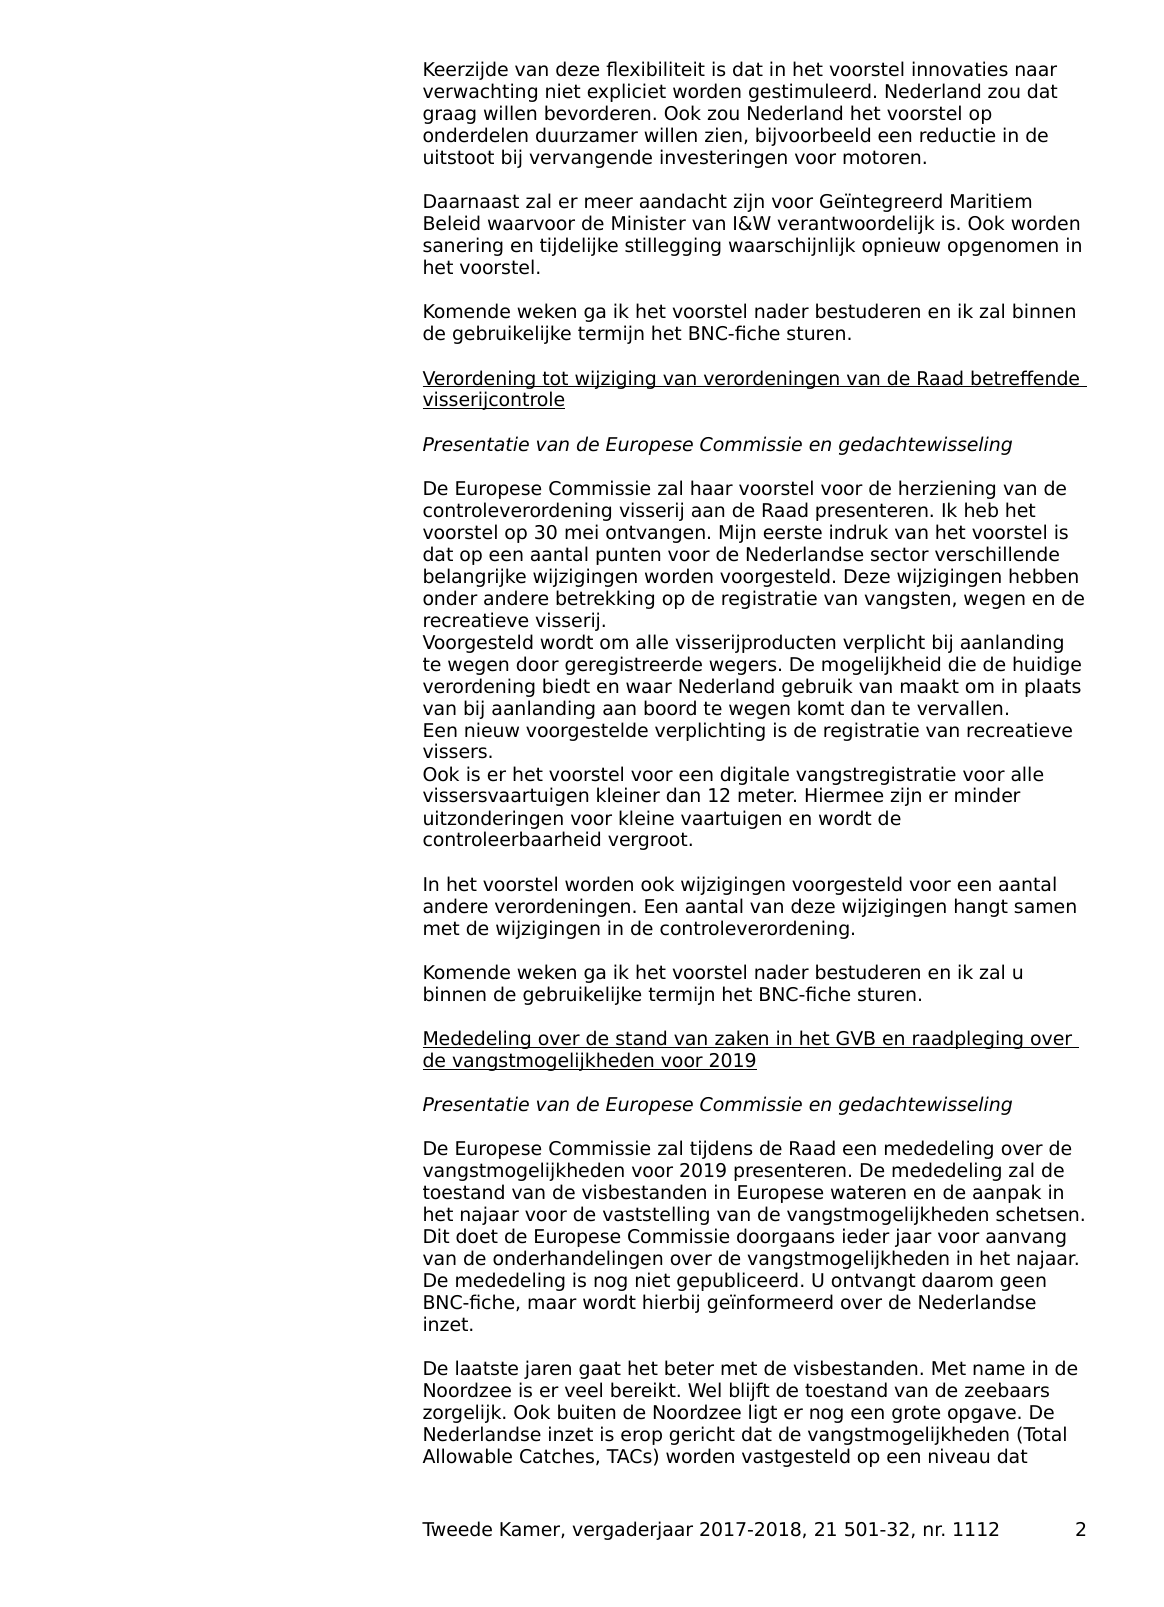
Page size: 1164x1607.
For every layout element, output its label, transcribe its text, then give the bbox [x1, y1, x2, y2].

text De Europese Commissie zal haar voorstel voor de herziening van de controleverordening visserij aan de Raad presenteren. Ik heb het voorstel op 30 mei ontvangen. Mijn eerste indruk van het voorstel is dat op een aantal punten voor de Nederlandse sector verschillende belangrijke wijzigingen worden voorgesteld. Deze wijzigingen hebben onder andere betrekking op de registratie van vangsten, wegen en de recreatieve visserij. [422, 478, 1087, 632]
text De laatste jaren gaat het beter met de visbestanden. Met name in de Noordzee is er veel bereikt. Wel blijft de toestand van de zeebaars zorgelijk. Ook buiten de Noordzee ligt er nog een grote opgave. De Nederlandse inzet is erop gericht dat de vangstmogelijkheden (Total Allowable Catches, TACs) worden vastgesteld op een niveau dat [422, 1358, 1087, 1468]
text Voorgesteld wordt om alle visserijproducten verplicht bij aanlanding te wegen door geregistreerde wegers. De mogelijkheid die de huidige verordening biedt en waar Nederland gebruik van maakt om in plaats van bij aanlanding aan boord te wegen komt dan te vervallen. [422, 632, 1087, 719]
subtitle visserijcontrole [422, 387, 1087, 411]
text Komende weken ga ik het voorstel nader bestuderen en ik zal u binnen de gebruikelijke termijn het BNC-fiche sturen. [422, 962, 1087, 1006]
text Ook is er het voorstel voor een digitale vangstregistratie voor alle vissersvaartuigen kleiner dan 12 meter. Hiermee zijn er minder uitzonderingen voor kleine vaartuigen en wordt de controleerbaarheid vergroot. [422, 763, 1087, 851]
subtitle Presentatie van de Europese Commissie en gedachtewisseling [422, 433, 1087, 456]
text De Europese Commissie zal tijdens de Raad een mededeling over de vangstmogelijkheden voor 2019 presenteren. De mededeling zal de toestand van de visbestanden in Europese wateren en de aanpak in het najaar voor de vaststelling van de vangstmogelijkheden schetsen. Dit doet de Europese Commissie doorgaans ieder jaar voor aanvang van de onderhandelingen over de vangstmogelijkheden in het najaar. De mededeling is nog niet gepubliceerd. U ontvangt daarom geen BNC-fiche, maar wordt hierbij geïnformeerd over de Nederlandse inzet. [422, 1138, 1087, 1336]
text Komende weken ga ik het voorstel nader bestuderen en ik zal binnen de gebruikelijke termijn het BNC-fiche sturen. [422, 301, 1087, 345]
subtitle Mededeling over de stand van zaken in het GVB en raadpleging over de vangstmogelijkheden voor 2019 [422, 1028, 1087, 1072]
text Daarnaast zal er meer aandacht zijn voor Geïntegreerd Maritiem Beleid waarvoor de Minister van I&W verantwoordelijk is. Ook worden sanering en tijdelijke stillegging waarschijnlijk opnieuw opgenomen in het voorstel. [422, 191, 1087, 279]
subtitle Presentatie van de Europese Commissie en gedachtewisseling [422, 1094, 1087, 1116]
text Keerzijde van deze flexibiliteit is dat in het voorstel innovaties naar verwachting niet expliciet worden gestimuleerd. Nederland zou dat graag willen bevorderen. Ook zou Nederland het voorstel op onderdelen duurzamer willen zien, bijvoorbeeld een reductie in de uitstoot bij vervangende investeringen voor motoren. [422, 59, 1087, 169]
subtitle Verordening tot wijziging van verordeningen van de Raad betreffende [422, 367, 1087, 386]
text In het voorstel worden ook wijzigingen voorgesteld voor een aantal andere verordeningen. Een aantal van deze wijzigingen hangt samen met de wijzigingen in de controleverordening. [422, 873, 1087, 939]
text Een nieuw voorgestelde verplichting is de registratie van recreatieve vissers. [422, 719, 1087, 763]
